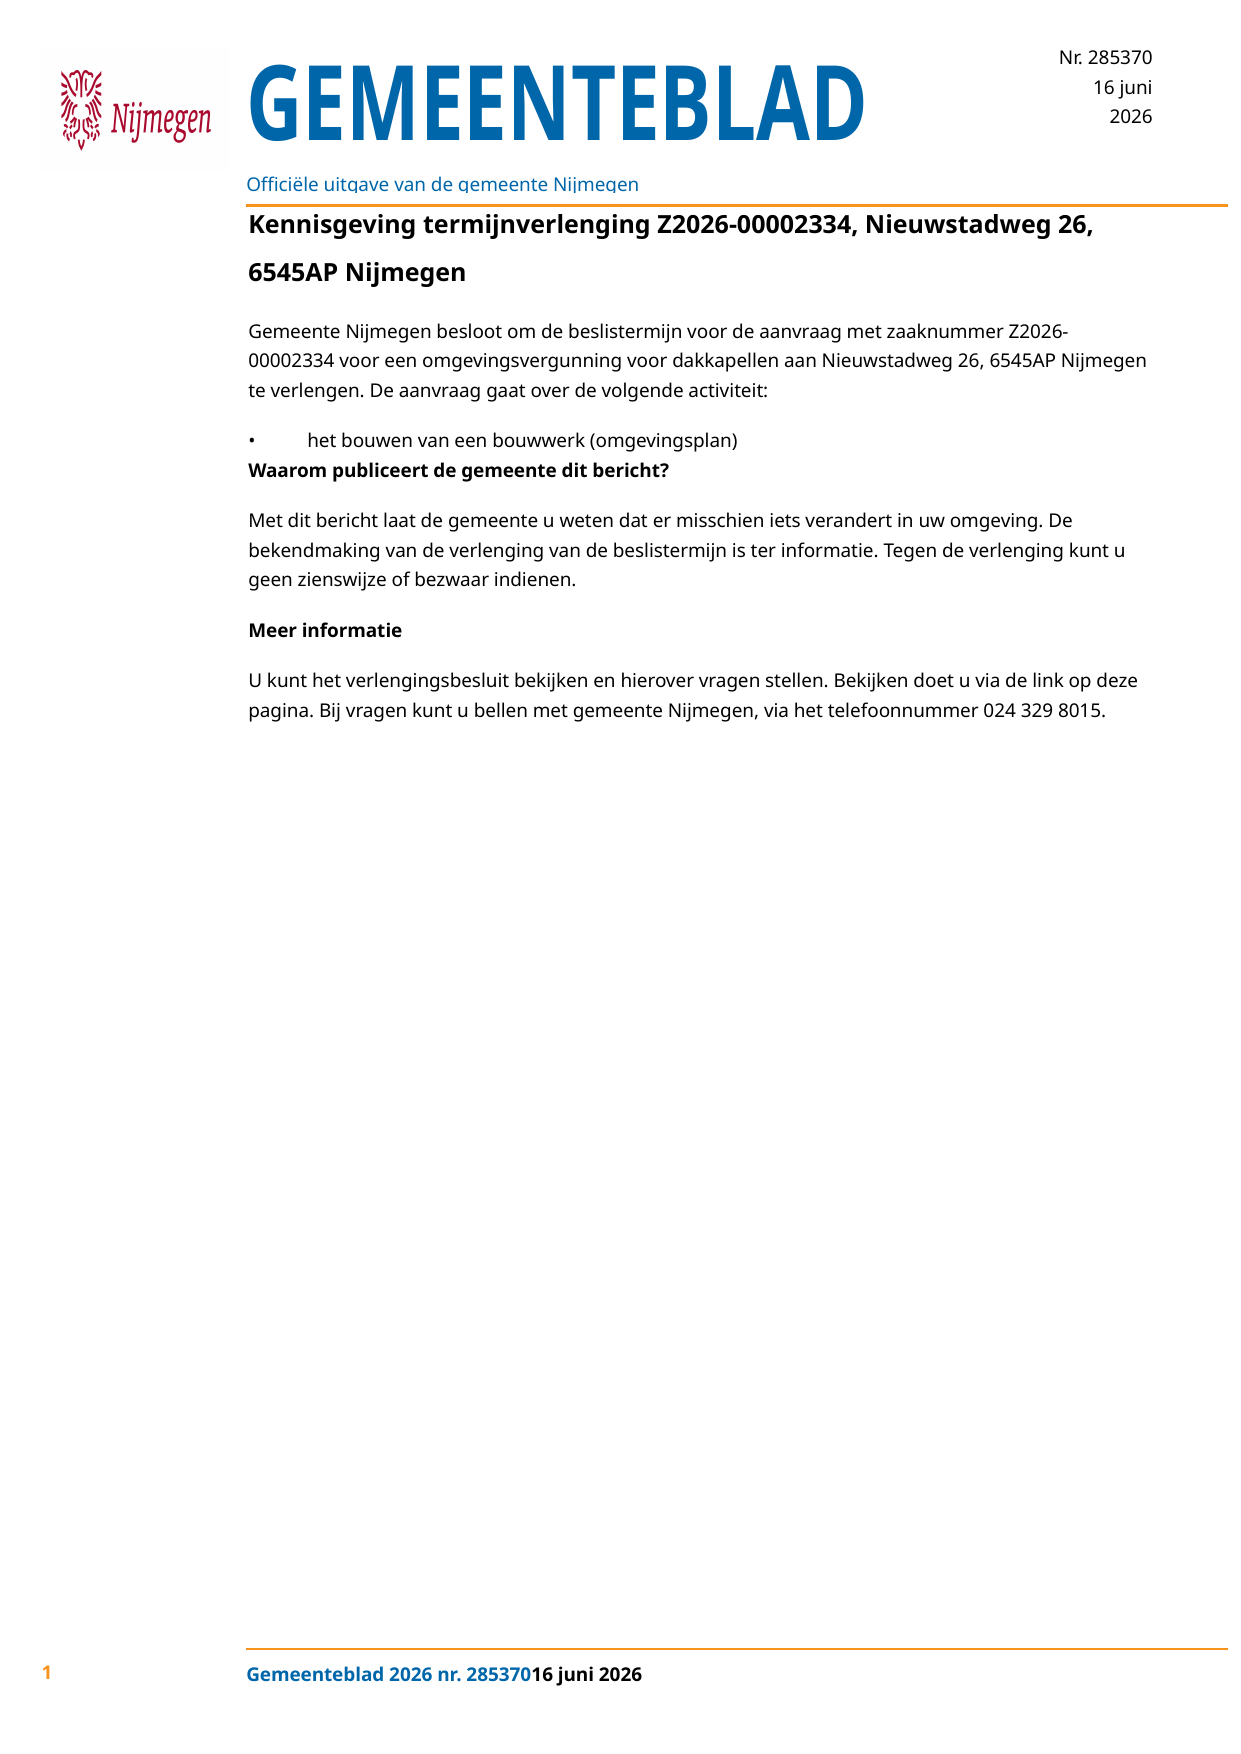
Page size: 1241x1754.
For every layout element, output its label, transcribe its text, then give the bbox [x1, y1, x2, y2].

list het bouwen van een bouwwerk (omgevingsplan) [248, 427, 1152, 453]
text Met dit bericht laat de gemeente u weten dat er misschien iets verandert in uw omgeving. De bekendmaking van de verlenging van de beslistermijn is ter informatie. Tegen de verlenging kunt u geen zienswijze of bezwaar indienen. [248, 507, 1152, 592]
text Kennisgeving termijnverlenging Z2026-00002334, Nieuwstadweg 26, 6545AP Nijmegen [248, 207, 1152, 288]
picture [41, 47, 231, 172]
text Waarom publiceert de gemeente dit bericht? [248, 457, 1152, 483]
text U kunt het verlengingsbesluit bekijken en hierover vragen stellen. Bekijken doet u via de link op deze pagina. Bij vragen kunt u bellen met gemeente Nijmegen, via het telefoonnummer 024 329 8015. [248, 667, 1152, 723]
text Meer informatie [248, 617, 1152, 643]
text Gemeente Nijmegen besloot om de beslistermijn voor de aanvraag met zaaknummer Z2026-00002334 voor een omgevingsvergunning voor dakkapellen aan Nieuwstadweg 26, 6545AP Nijmegen te verlengen. De aanvraag gaat over de volgende activiteit: [248, 318, 1152, 403]
